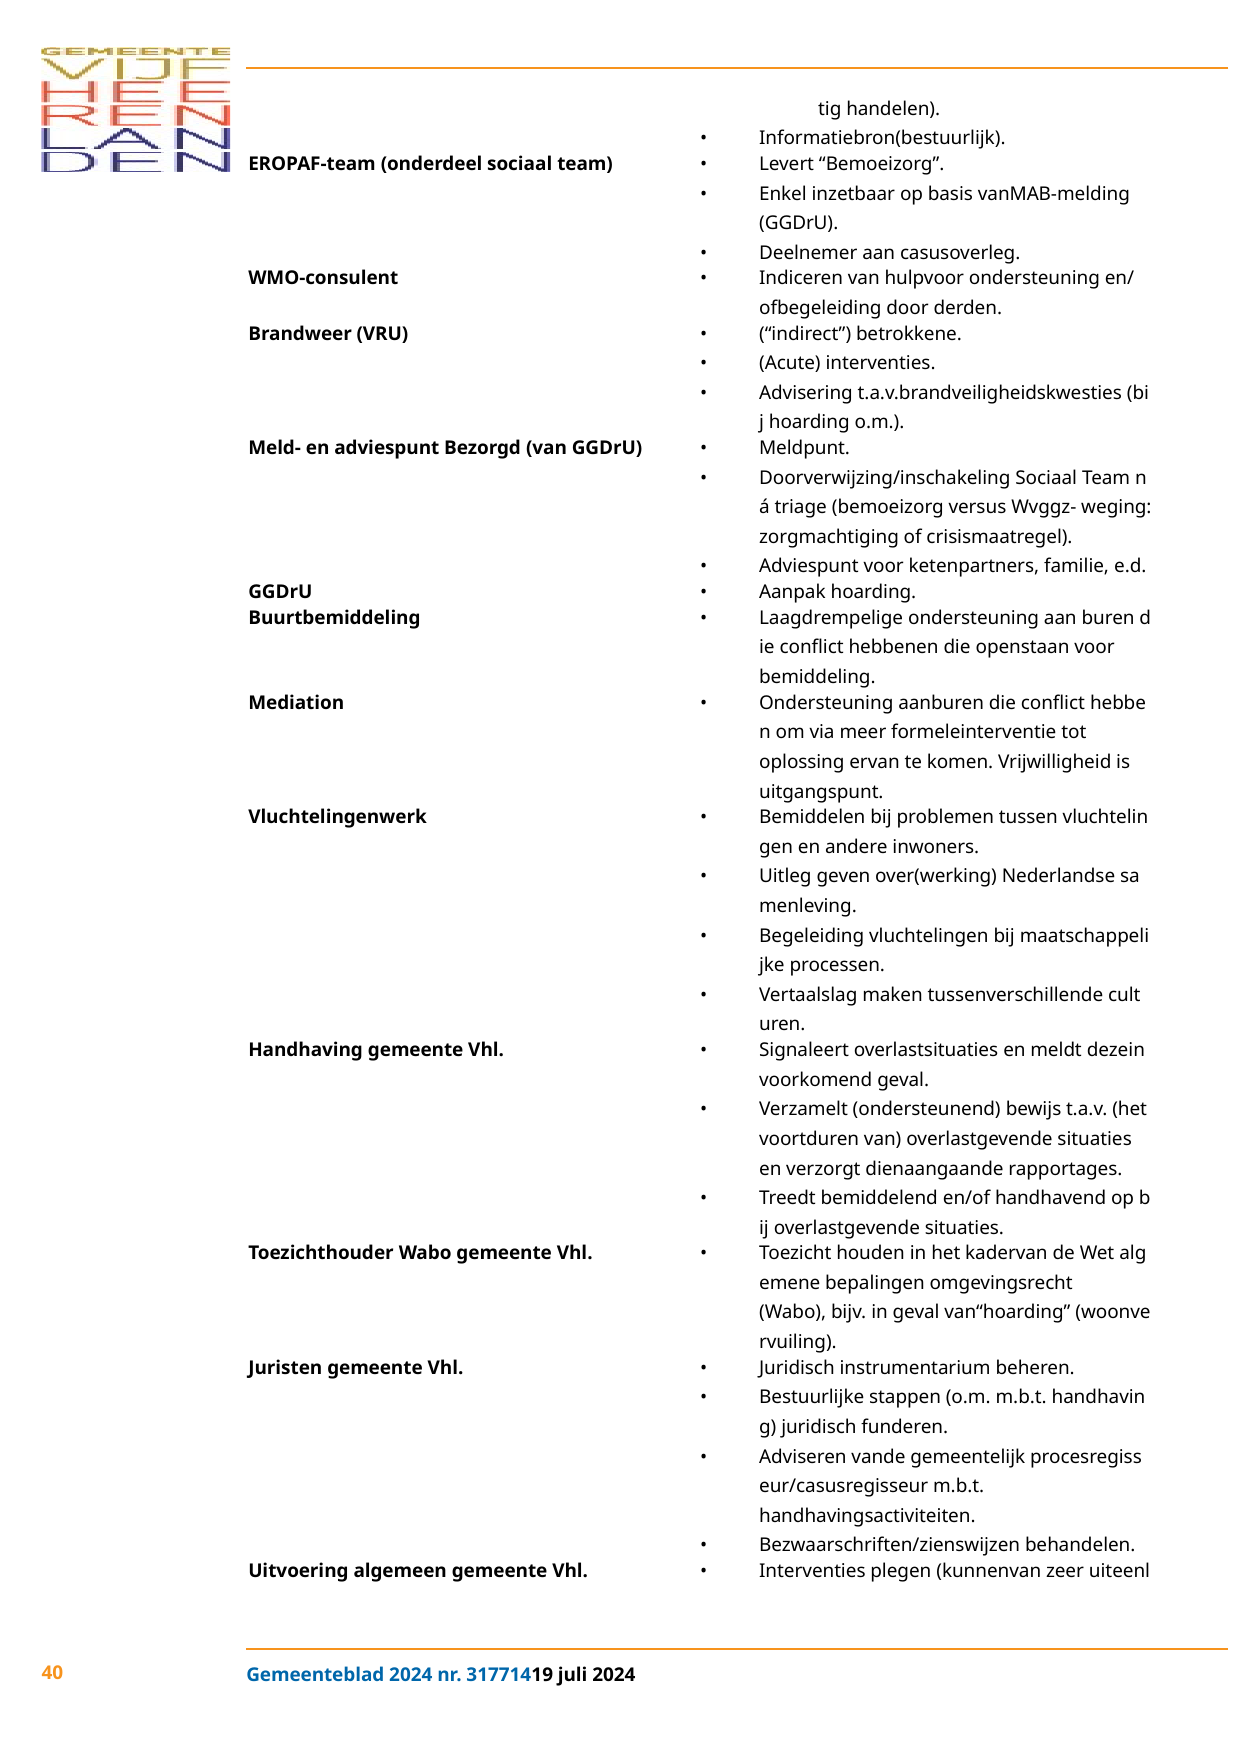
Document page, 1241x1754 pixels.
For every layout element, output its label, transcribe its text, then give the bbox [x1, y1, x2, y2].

table_cell Meld- en adviespunt Bezorgd (van GGDrU) [248, 434, 700, 578]
table_cell Indiceren van hulpvoor ondersteuning en/ofbegeleiding door derden. [700, 265, 1152, 320]
table_cell Meldpunt. Doorverwijzing/inschakeling Sociaal Team ná triage (bemoeizorg versus Wvggz- weging: zorgmachtiging of crisismaatregel). Adviespunt voor ketenpartners, familie, e.d. [700, 434, 1152, 578]
table_cell Mediation [248, 689, 700, 803]
table_cell Toezichthouder Wabo gemeente Vhl. [248, 1240, 700, 1354]
table_cell Ondersteuning aanburen die conflict hebben om via meer formeleinterventie tot oplossing ervan te komen. Vrijwilligheid is uitgangspunt. [700, 689, 1152, 803]
table_cell GGDrU [248, 579, 700, 604]
table_cell EROPAF-team (onderdeel sociaal team) [248, 150, 700, 264]
table_cell Signaleert overlastsituaties en meldt dezein voorkomend geval. Verzamelt (ondersteunend) bewijs t.a.v. (hetvoortduren van) overlastgevende situaties en verzorgt dienaangaande rapportages. Treedt bemiddelend en/of handhavend op bij overlastgevende situaties. [700, 1036, 1152, 1239]
table_cell Uitvoering algemeen gemeente Vhl. [248, 1557, 700, 1583]
table_cell [248, 95, 700, 150]
table_cell Brandweer (VRU) [248, 320, 700, 434]
table_cell Vluchtelingenwerk [248, 804, 700, 1036]
table_cell tig handelen). Informatiebron(bestuurlijk). [700, 95, 1152, 150]
table_cell Handhaving gemeente Vhl. [248, 1036, 700, 1239]
table_cell Interventies plegen (kunnenvan zeer uiteenl [700, 1557, 1152, 1583]
table_cell Toezicht houden in het kadervan de Wet algemene bepalingen omgevingsrecht (Wabo), bijv. in geval van“hoarding” (woonvervuiling). [700, 1240, 1152, 1354]
picture [41, 47, 231, 172]
table_cell Juristen gemeente Vhl. [248, 1354, 700, 1557]
table_cell Buurtbemiddeling [248, 604, 700, 689]
table_cell Levert “Bemoeizorg”. Enkel inzetbaar op basis vanMAB-melding (GGDrU). Deelnemer aan casusoverleg. [700, 150, 1152, 264]
table_cell Juridisch instrumentarium beheren. Bestuurlijke stappen (o.m. m.b.t. handhaving) juridisch funderen. Adviseren vande gemeentelijk procesregisseur/casusregisseur m.b.t. handhavingsactiviteiten. Bezwaarschriften/zienswijzen behandelen. [700, 1354, 1152, 1557]
table_cell Bemiddelen bij problemen tussen vluchtelingen en andere inwoners. Uitleg geven over(werking) Nederlandse samenleving. Begeleiding vluchtelingen bij maatschappelijke processen. Vertaalslag maken tussenverschillende culturen. [700, 804, 1152, 1036]
table_cell (“indirect”) betrokkene. (Acute) interventies. Advisering t.a.v.brandveiligheidskwesties (bij hoarding o.m.). [700, 320, 1152, 434]
table_cell WMO-consulent [248, 265, 700, 320]
table_cell Aanpak hoarding. [700, 579, 1152, 604]
table_cell Laagdrempelige ondersteuning aan buren die conflict hebbenen die openstaan voor bemiddeling. [700, 604, 1152, 689]
